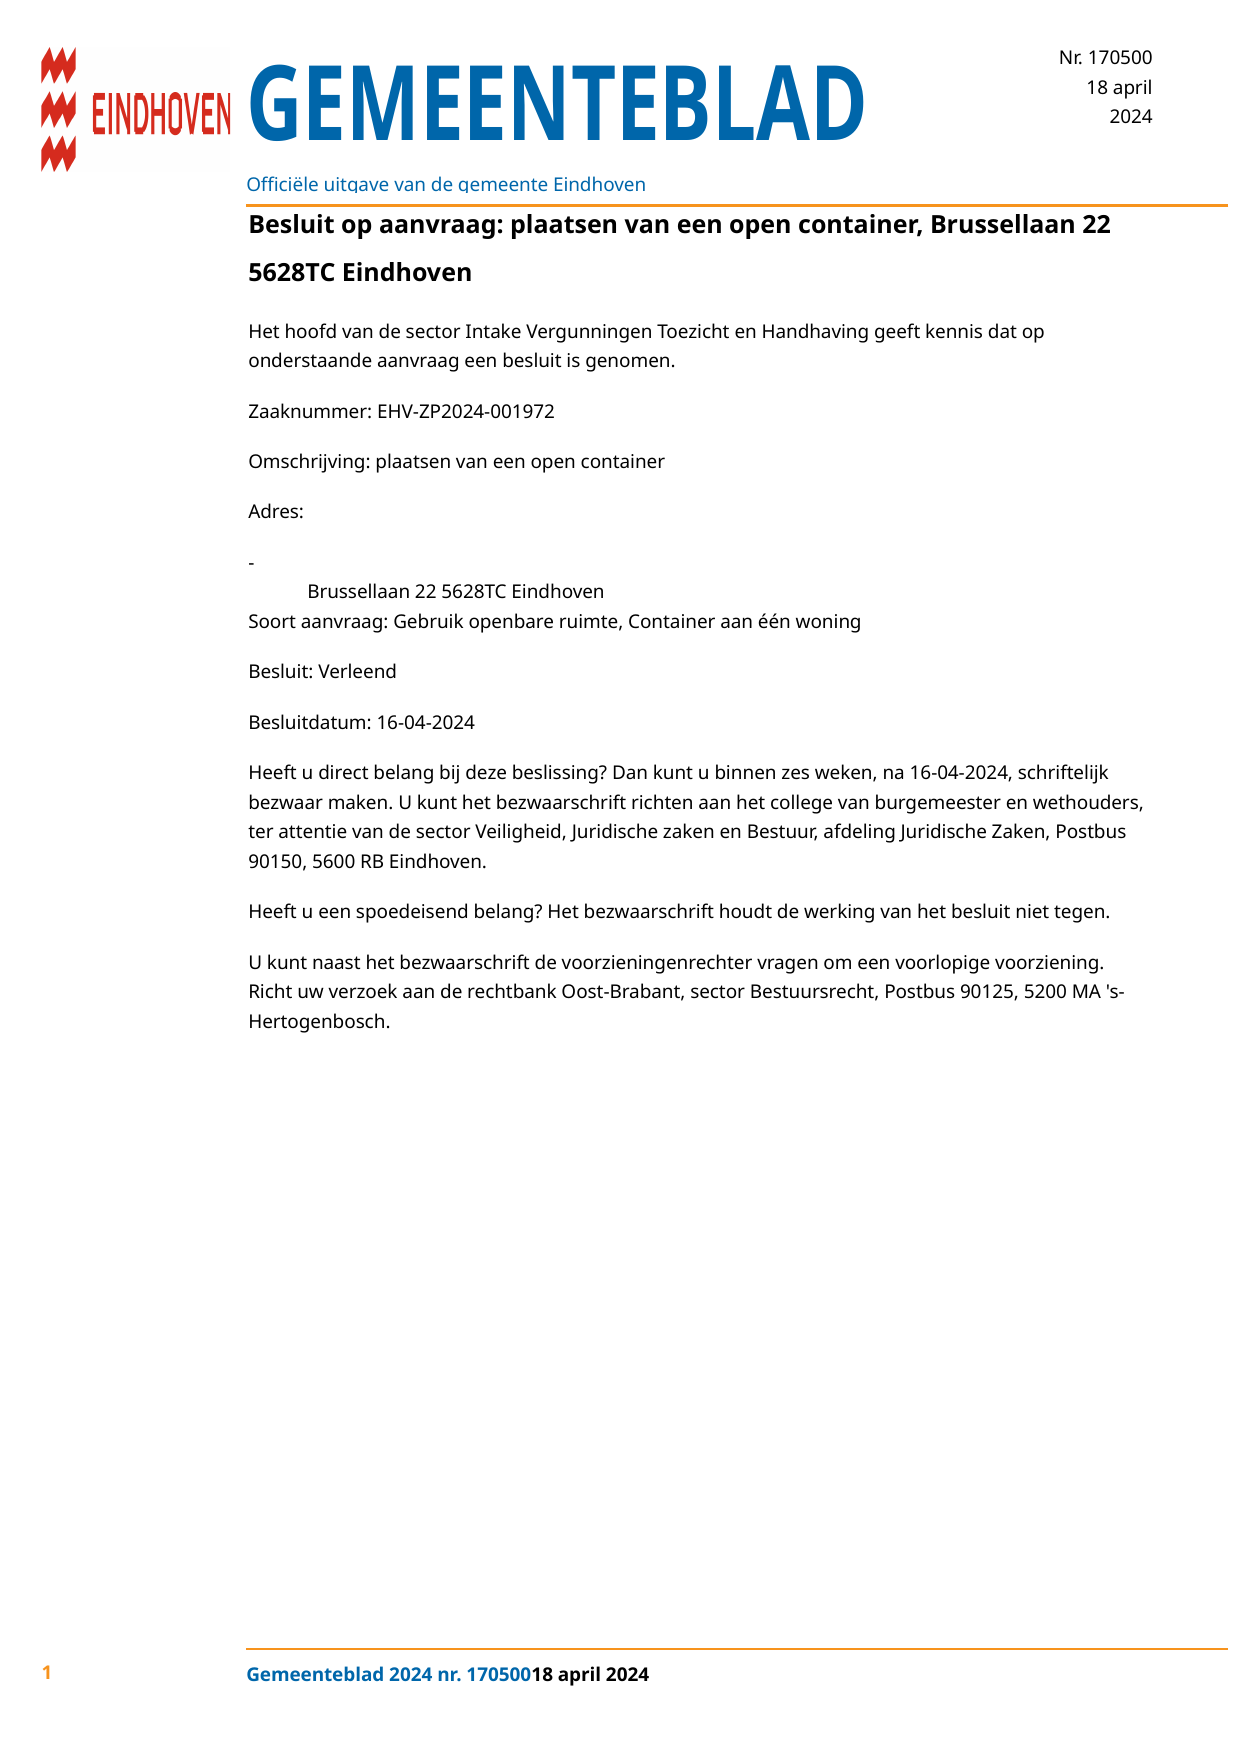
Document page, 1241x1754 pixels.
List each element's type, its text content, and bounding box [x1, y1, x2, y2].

picture [41, 47, 231, 172]
text Omschrijving: plaatsen van een open container [248, 448, 1152, 474]
list Brussellaan 22 5628TC Eindhoven [248, 579, 1152, 604]
text Besluit op aanvraag: plaatsen van een open container, Brussellaan 22 5628TC Eindhoven [248, 207, 1152, 288]
text Zaaknummer: EHV-ZP2024-001972 [248, 398, 1152, 424]
text Het hoofd van de sector Intake Vergunningen Toezicht en Handhaving geeft kennis dat op onderstaande aanvraag een besluit is genomen. [248, 318, 1152, 373]
text Heeft u een spoedeisend belang? Het bezwaarschrift houdt de werking van het besluit niet tegen. [248, 899, 1152, 924]
text Besluitdatum: 16-04-2024 [248, 709, 1152, 735]
text Soort aanvraag: Gebruik openbare ruimte, Container aan één woning [248, 608, 1152, 634]
text Besluit: Verleend [248, 659, 1152, 684]
text Heeft u direct belang bij deze beslissing? Dan kunt u binnen zes weken, na 16-04-2024, schriftelijk bezwaar maken. U kunt het bezwaarschrift richten aan het college van burgemeester en wethouders, ter attentie van de sector Veiligheid, Juridische zaken en Bestuur, afdeling Juridische Zaken, Postbus 90150, 5600 RB Eindhoven. [248, 759, 1152, 874]
text U kunt naast het bezwaarschrift de voorzieningenrechter vragen om een voorlopige voorziening. Richt uw verzoek aan de rechtbank Oost-Brabant, sector Bestuursrecht, Postbus 90125, 5200 MA 's-Hertogenbosch. [248, 949, 1152, 1034]
text Adres: [248, 499, 1152, 524]
